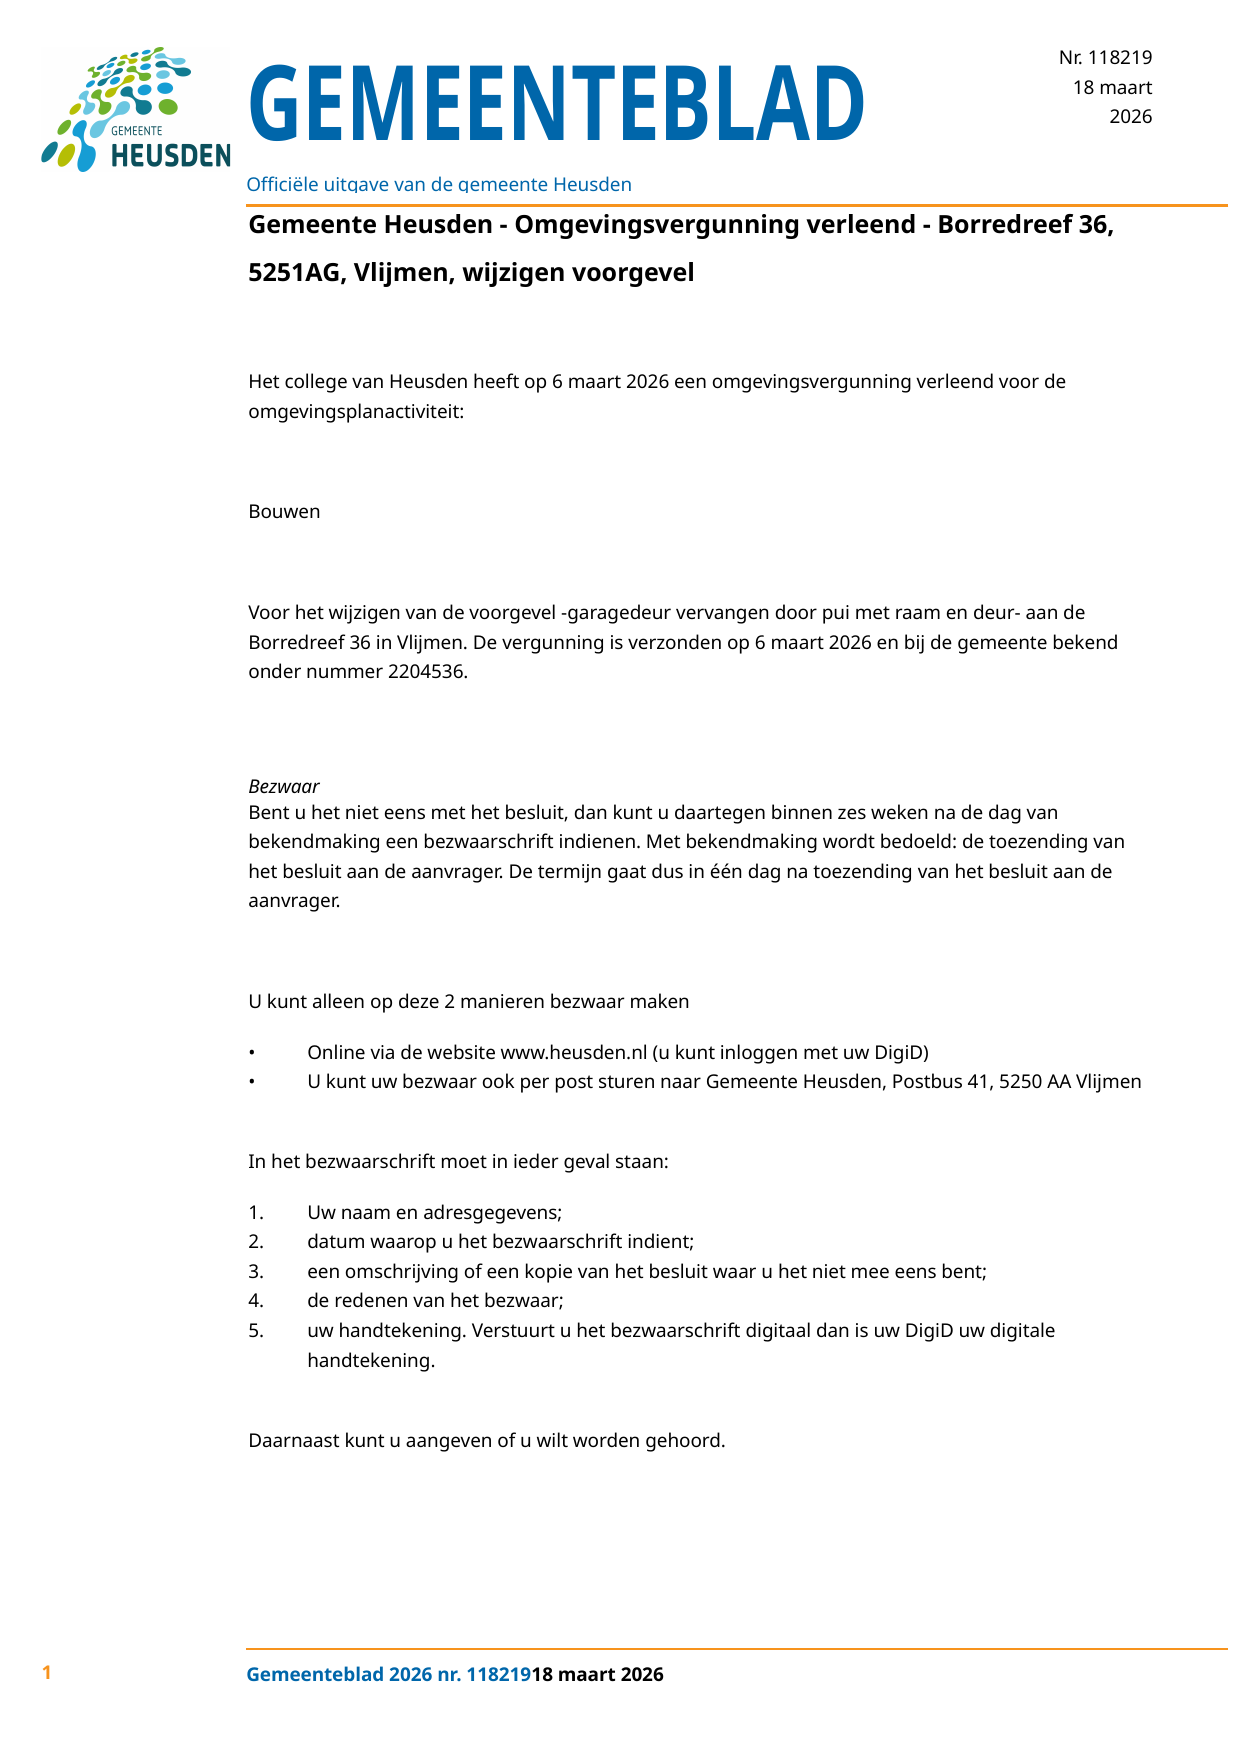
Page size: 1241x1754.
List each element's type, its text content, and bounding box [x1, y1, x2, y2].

text Voor het wijzigen van de voorgevel -garagedeur vervangen door pui met raam en deur- aan de Borredreef 36 in Vlijmen. De vergunning is verzonden op 6 maart 2026 en bij de gemeente bekend onder nummer 2204536. [248, 599, 1152, 684]
text Bouwen [248, 499, 1152, 524]
text U kunt alleen op deze 2 manieren bezwaar maken [248, 988, 1152, 1014]
text Bezwaar [248, 773, 1152, 799]
list U kunt uw bezwaar ook per post sturen naar Gemeente Heusden, Postbus 41, 5250 AA Vlijmen [248, 1068, 1152, 1094]
picture [41, 47, 231, 172]
list Uw naam en adresgegevens; [248, 1199, 1152, 1224]
text Gemeente Heusden - Omgevingsvergunning verleend - Borredreef 36, 5251AG, Vlijmen, wijzigen voorgevel [248, 207, 1152, 288]
list een omschrijving of een kopie van het besluit waar u het niet mee eens bent; [248, 1258, 1152, 1284]
list de redenen van het bezwaar; [248, 1288, 1152, 1313]
list uw handtekening. Verstuurt u het bezwaarschrift digitaal dan is uw DigiD uw digitale handtekening. [248, 1317, 1152, 1372]
list datum waarop u het bezwaarschrift indient; [248, 1228, 1152, 1254]
text Bent u het niet eens met het besluit, dan kunt u daartegen binnen zes weken na de dag van bekendmaking een bezwaarschrift indienen. Met bekendmaking wordt bedoeld: de toezending van het besluit aan de aanvrager. De termijn gaat dus in één dag na toezending van het besluit aan de aanvrager. [248, 799, 1152, 913]
list Online via de website www.heusden.nl (u kunt inloggen met uw DigiD) [248, 1039, 1152, 1064]
text In het bezwaarschrift moet in ieder geval staan: [248, 1148, 1152, 1174]
text Het college van Heusden heeft op 6 maart 2026 een omgevingsvergunning verleend voor de omgevingsplanactiviteit: [248, 368, 1152, 424]
text Daarnaast kunt u aangeven of u wilt worden gehoord. [248, 1427, 1152, 1452]
